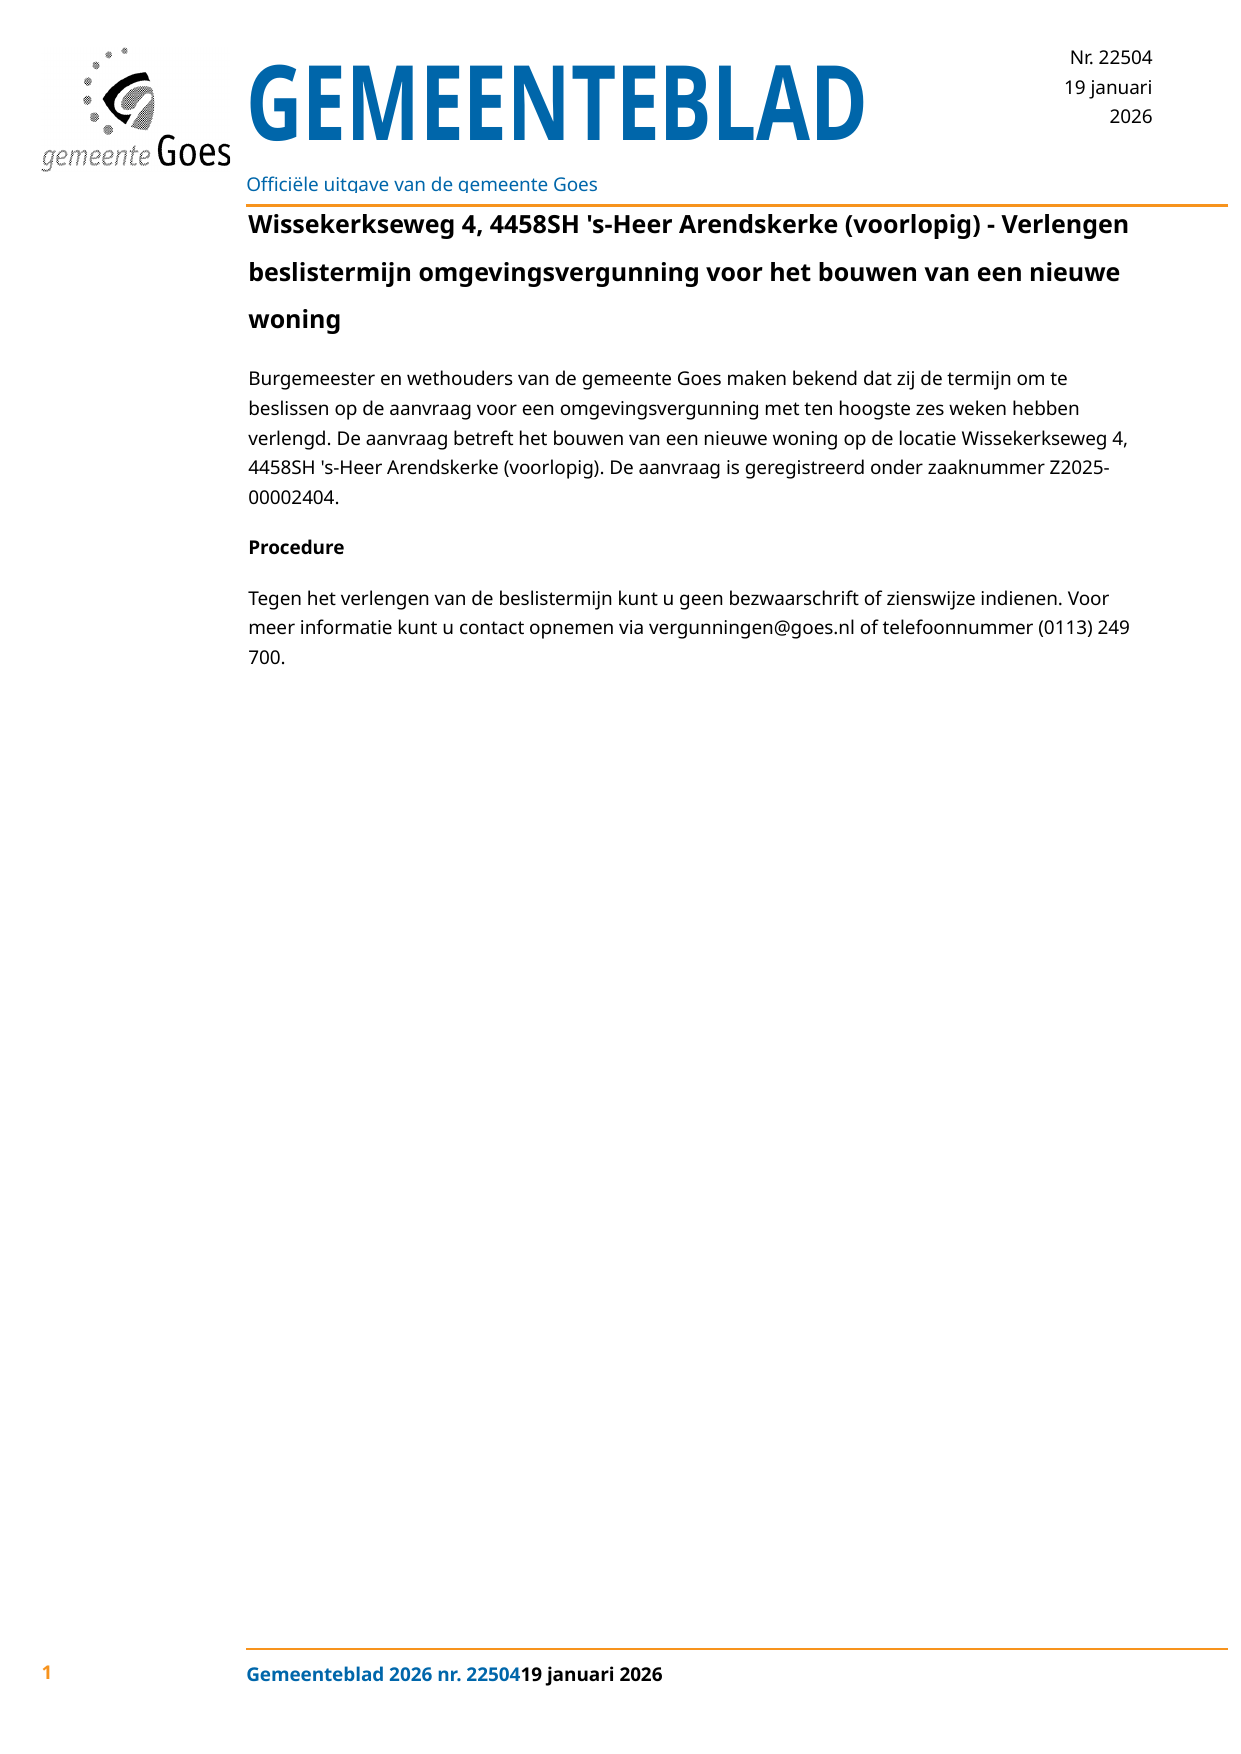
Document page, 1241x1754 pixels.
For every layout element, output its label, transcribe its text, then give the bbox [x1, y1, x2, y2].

text Wissekerkseweg 4, 4458SH 's-Heer Arendskerke (voorlopig) - Verlengen beslistermijn omgevingsvergunning voor het bouwen van een nieuwe woning [248, 207, 1152, 336]
picture [41, 47, 231, 172]
text Burgemeester en wethouders van de gemeente Goes maken bekend dat zij de termijn om te beslissen op de aanvraag voor een omgevingsvergunning met ten hoogste zes weken hebben verlengd. De aanvraag betreft het bouwen van een nieuwe woning op de locatie Wissekerkseweg 4, 4458SH 's-Heer Arendskerke (voorlopig). De aanvraag is geregistreerd onder zaaknummer Z2025-00002404. [248, 366, 1152, 509]
text Procedure [248, 534, 1152, 560]
text Tegen het verlengen van de beslistermijn kunt u geen bezwaarschrift of zienswijze indienen. Voor meer informatie kunt u contact opnemen via vergunningen@goes.nl of telefoonnummer (0113) 249 700. [248, 585, 1152, 669]
